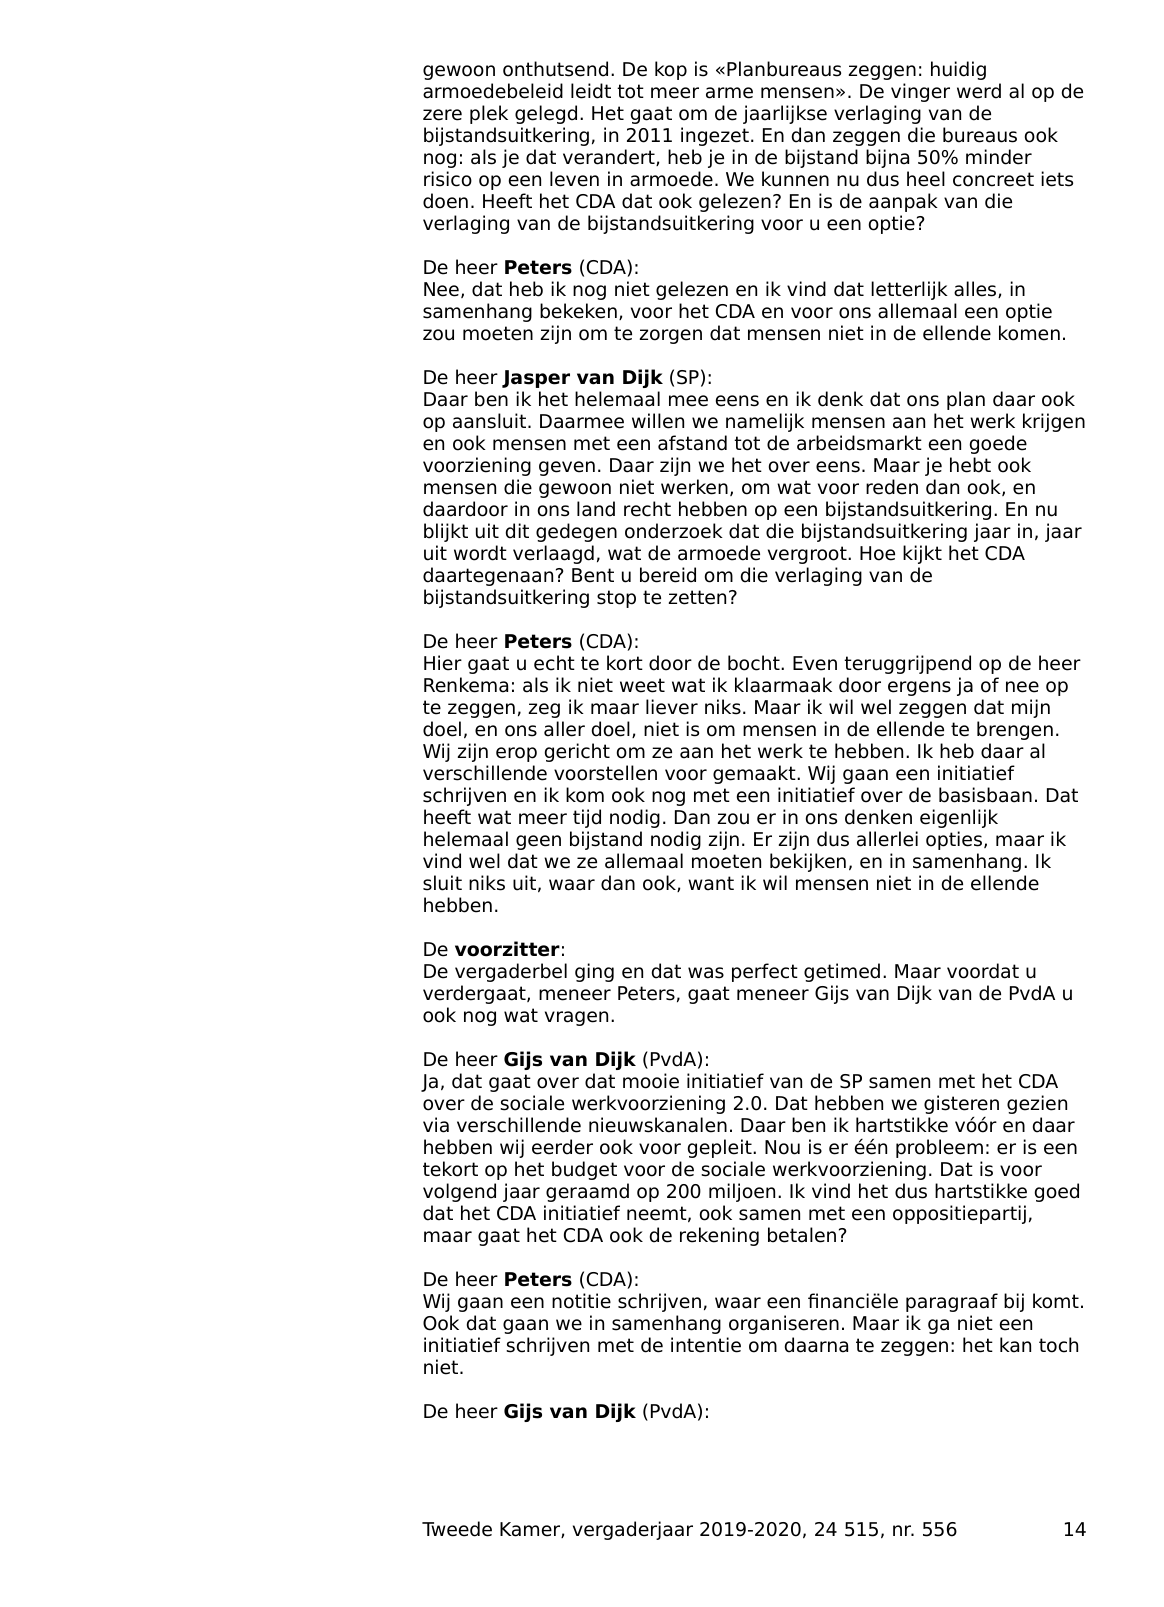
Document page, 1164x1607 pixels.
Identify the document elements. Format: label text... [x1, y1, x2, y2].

text De heer Gijs van Dijk (PvdA): [422, 1401, 1087, 1423]
text Ja, dat gaat over dat mooie initiatief van de SP samen met het CDA over de sociale werkvoorziening 2.0. Dat hebben we gisteren gezien via verschillende nieuwskanalen. Daar ben ik hartstikke vóór en daar hebben wij eerder ook voor gepleit. Nou is er één probleem: er is een tekort op het budget voor de sociale werkvoorziening. Dat is voor volgend jaar geraamd op 200 miljoen. Ik vind het dus hartstikke goed dat het CDA initiatief neemt, ook samen met een oppositiepartij, maar gaat het CDA ook de rekening betalen? [422, 1071, 1087, 1247]
text Hier gaat u echt te kort door de bocht. Even teruggrijpend op de heer Renkema: als ik niet weet wat ik klaarmaak door ergens ja of nee op te zeggen, zeg ik maar liever niks. Maar ik wil wel zeggen dat mijn doel, en ons aller doel, niet is om mensen in de ellende te brengen. Wij zijn erop gericht om ze aan het werk te hebben. Ik heb daar al verschillende voorstellen voor gemaakt. Wij gaan een initiatief schrijven en ik kom ook nog met een initiatief over de basisbaan. Dat heeft wat meer tijd nodig. Dan zou er in ons denken eigenlijk helemaal geen bijstand nodig zijn. Er zijn dus allerlei opties, maar ik vind wel dat we ze allemaal moeten bekijken, en in samenhang. Ik sluit niks uit, waar dan ook, want ik wil mensen niet in de ellende hebben. [422, 653, 1087, 917]
text De heer Jasper van Dijk (SP): [422, 367, 1087, 389]
text Wij gaan een notitie schrijven, waar een financiële paragraaf bij komt. Ook dat gaan we in samenhang organiseren. Maar ik ga niet een initiatief schrijven met de intentie om daarna te zeggen: het kan toch niet. [422, 1291, 1087, 1379]
text De voorzitter: [422, 939, 1087, 961]
text De heer Peters (CDA): [422, 631, 1087, 653]
text Nee, dat heb ik nog niet gelezen en ik vind dat letterlijk alles, in samenhang bekeken, voor het CDA en voor ons allemaal een optie zou moeten zijn om te zorgen dat mensen niet in de ellende komen. [422, 279, 1087, 345]
text De vergaderbel ging en dat was perfect getimed. Maar voordat u verdergaat, meneer Peters, gaat meneer Gijs van Dijk van de PvdA u ook nog wat vragen. [422, 961, 1087, 1027]
text De heer Peters (CDA): [422, 257, 1087, 279]
text gewoon onthutsend. De kop is «Planbureaus zeggen: huidig armoedebeleid leidt tot meer arme mensen». De vinger werd al op de zere plek gelegd. Het gaat om de jaarlijkse verlaging van de bijstandsuitkering, in 2011 ingezet. En dan zeggen die bureaus ook nog: als je dat verandert, heb je in de bijstand bijna 50% minder risico op een leven in armoede. We kunnen nu dus heel concreet iets doen. Heeft het CDA dat ook gelezen? En is de aanpak van die verlaging van de bijstandsuitkering voor u een optie? [422, 59, 1087, 235]
text De heer Peters (CDA): [422, 1269, 1087, 1291]
text De heer Gijs van Dijk (PvdA): [422, 1049, 1087, 1071]
text Daar ben ik het helemaal mee eens en ik denk dat ons plan daar ook op aansluit. Daarmee willen we namelijk mensen aan het werk krijgen en ook mensen met een afstand tot de arbeidsmarkt een goede voorziening geven. Daar zijn we het over eens. Maar je hebt ook mensen die gewoon niet werken, om wat voor reden dan ook, en daardoor in ons land recht hebben op een bijstandsuitkering. En nu blijkt uit dit gedegen onderzoek dat die bijstandsuitkering jaar in, jaar uit wordt verlaagd, wat de armoede vergroot. Hoe kijkt het CDA daartegenaan? Bent u bereid om die verlaging van de bijstandsuitkering stop te zetten? [422, 389, 1087, 609]
